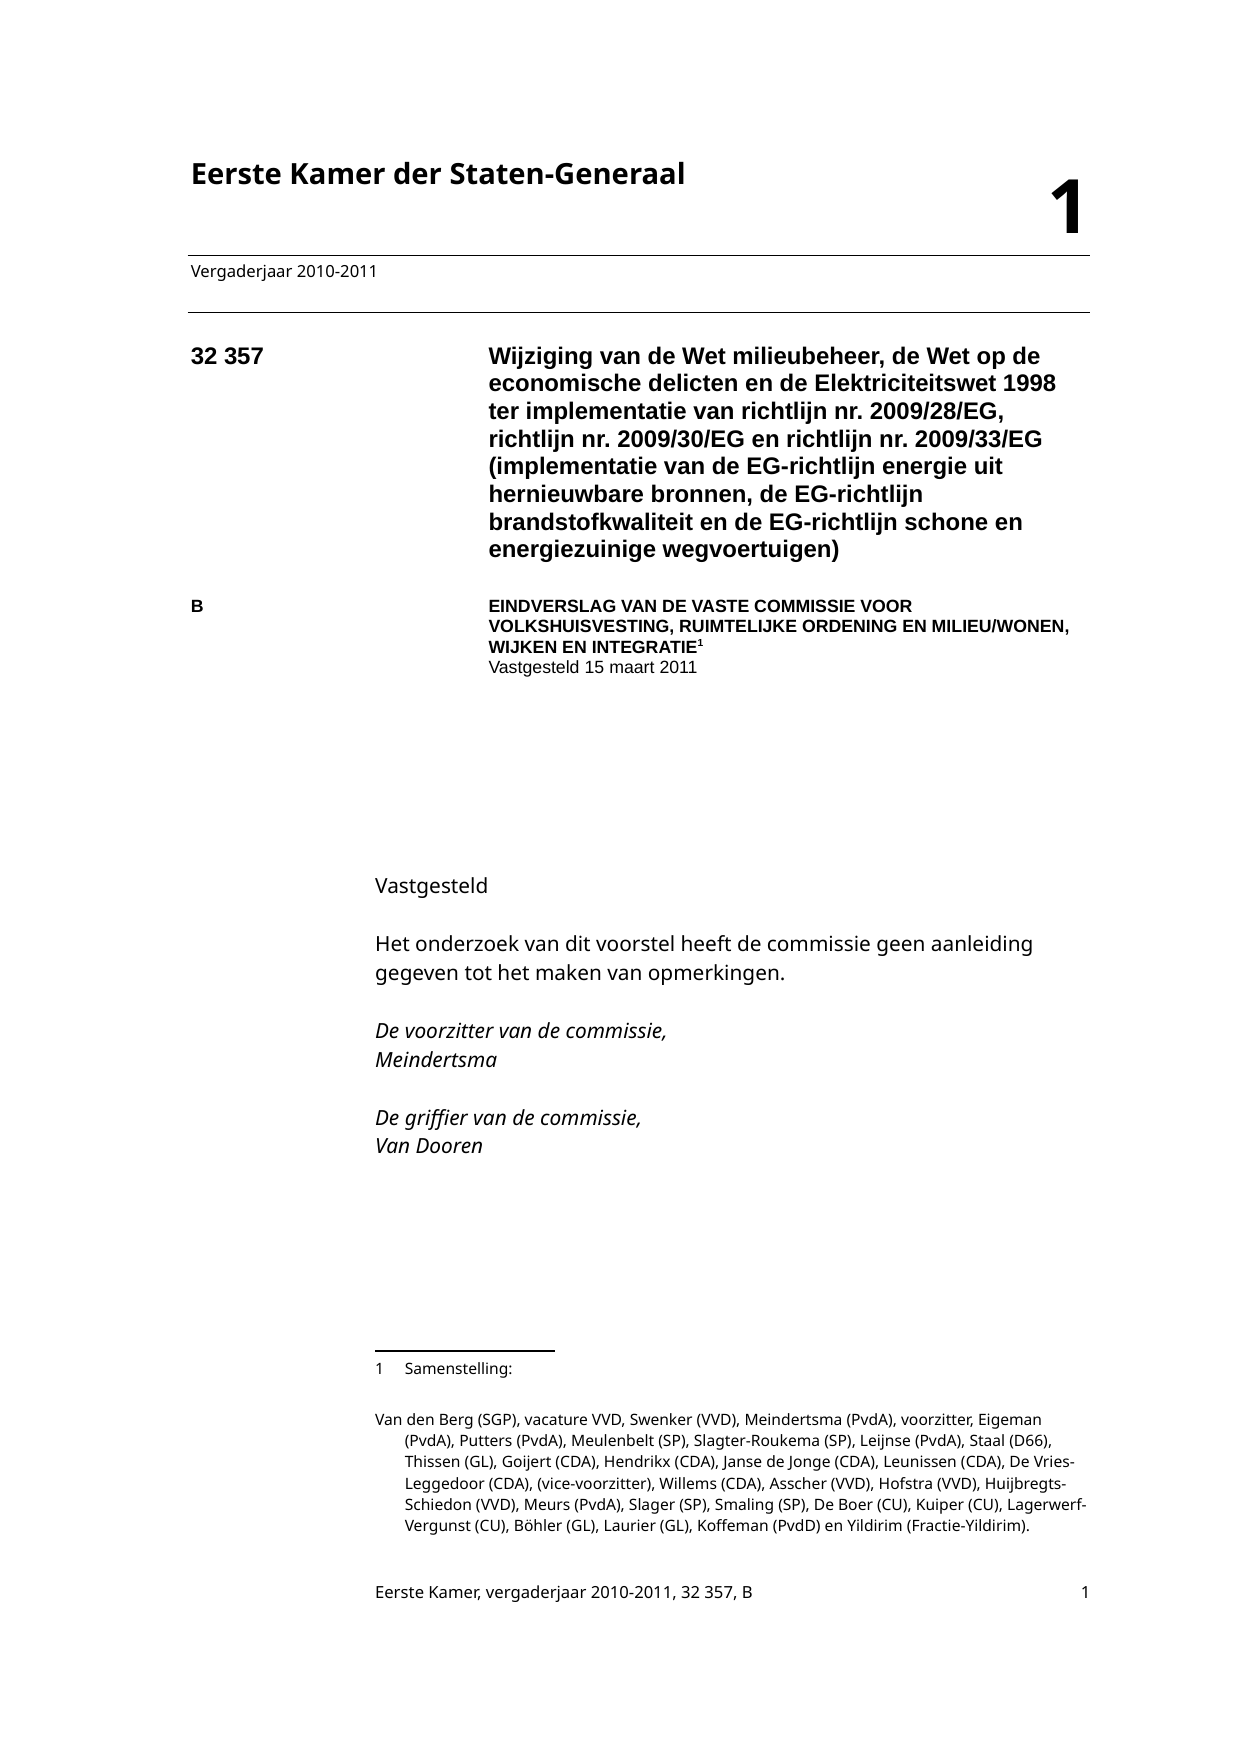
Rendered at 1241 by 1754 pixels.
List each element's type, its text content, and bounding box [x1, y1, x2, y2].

text Van Dooren [375, 1132, 1090, 1160]
text Het onderzoek van dit voorstel heeft de commissie geen aanleiding gegeven tot het maken van opmerkingen. [375, 929, 1090, 986]
table_cell [485, 256, 1090, 312]
table_cell Vergaderjaar 2010-2011 [188, 256, 485, 312]
text Vastgesteld [375, 871, 1090, 899]
text De voorzitter van de commissie, [375, 1016, 1090, 1045]
table_cell 32 357 [188, 339, 485, 593]
text Meindertsma [375, 1045, 1090, 1073]
table_header Eerste Kamer der Staten-Generaal [188, 150, 909, 255]
table_cell EINDVERSLAG VAN DE VASTE COMMISSIE VOOR VOLKSHUISVESTING, RUIMTELIJKE ORDENING EN MILIEU/WONEN, WIJKEN EN INTEGRATIE Vastgesteld 15 maart 2011 [485, 593, 1090, 752]
table_header 1 [910, 150, 1090, 255]
table_cell Wijziging van de Wet milieubeheer, de Wet op de economische delicten en de Elektriciteitswet 1998 ter implementatie van richtlijn nr. 2009/28/EG, richtlijn nr. 2009/30/EG en richtlijn nr. 2009/33/EG (implementatie van de EG-richtlijn energie uit hernieuwbare bronnen, de EG-richtlijn brandstofkwaliteit en de EG-richtlijn schone en energiezuinige wegvoertuigen) [485, 339, 1090, 593]
table_cell [188, 313, 485, 339]
text De griffier van de commissie, [375, 1103, 1090, 1132]
table_cell B [188, 593, 485, 752]
table_cell [485, 313, 1090, 339]
